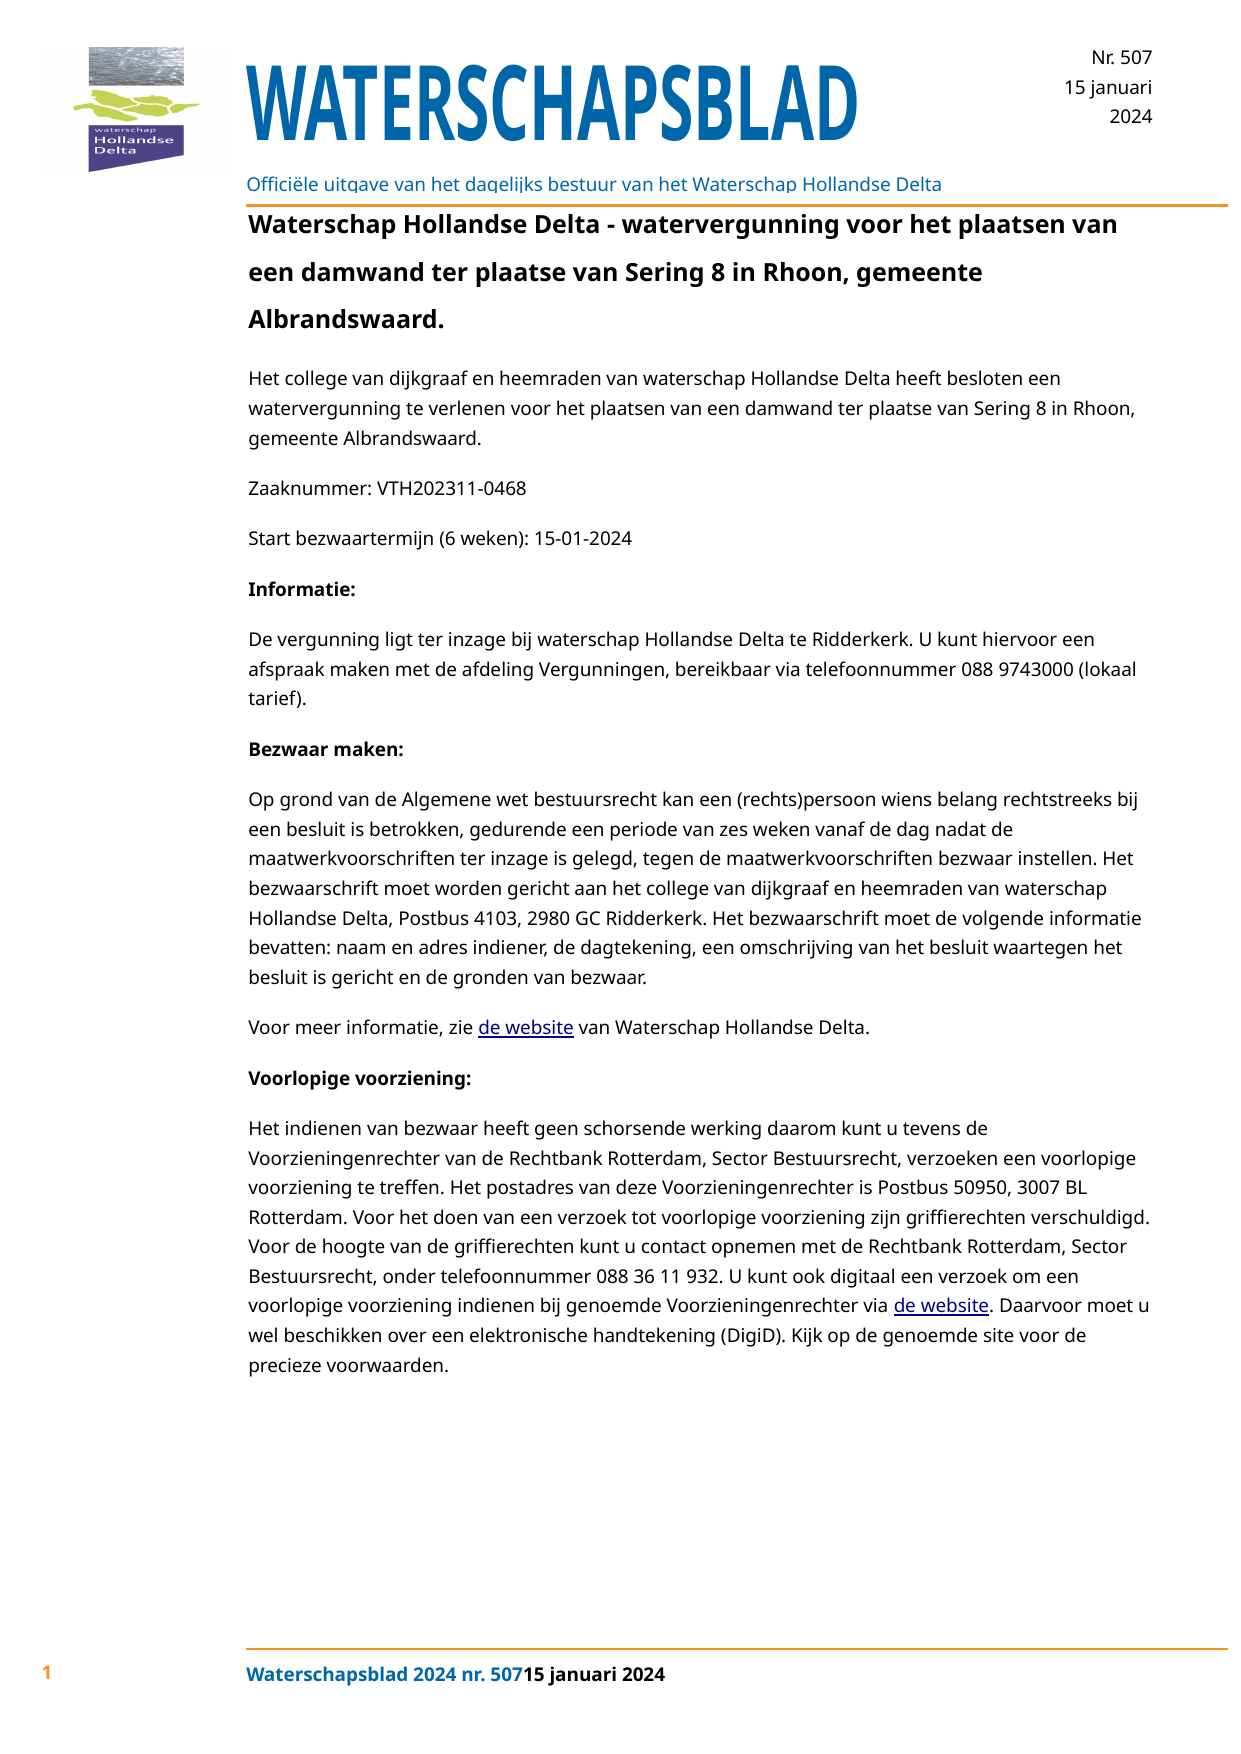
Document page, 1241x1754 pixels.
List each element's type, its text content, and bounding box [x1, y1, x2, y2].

text Het indienen van bezwaar heeft geen schorsende werking daarom kunt u tevens de Voorzieningenrechter van de Rechtbank Rotterdam, Sector Bestuursrecht, verzoeken een voorlopige voorziening te treffen. Het postadres van deze Voorzieningenrechter is Postbus 50950, 3007 BL Rotterdam. Voor het doen van een verzoek tot voorlopige voorziening zijn griffierechten verschuldigd. Voor de hoogte van de griffierechten kunt u contact opnemen met de Rechtbank Rotterdam, Sector Bestuursrecht, onder telefoonnummer 088 36 11 932. U kunt ook digitaal een verzoek om een voorlopige voorziening indienen bij genoemde Voorzieningenrechter via de website. Daarvoor moet u wel beschikken over een elektronische handtekening (DigiD). Kijk op de genoemde site voor de precieze voorwaarden. [248, 1115, 1152, 1377]
text De vergunning ligt ter inzage bij waterschap Hollandse Delta te Ridderkerk. U kunt hiervoor een afspraak maken met de afdeling Vergunningen, bereikbaar via telefoonnummer 088 9743000 (lokaal tarief). [248, 626, 1152, 711]
text Het college van dijkgraaf en heemraden van waterschap Hollandse Delta heeft besloten een watervergunning te verlenen voor het plaatsen van een damwand ter plaatse van Sering 8 in Rhoon, gemeente Albrandswaard. [248, 366, 1152, 450]
text Bezwaar maken: [248, 736, 1152, 762]
text Waterschap Hollandse Delta - watervergunning voor het plaatsen van een damwand ter plaatse van Sering 8 in Rhoon, gemeente Albrandswaard. [248, 207, 1152, 336]
text Informatie: [248, 576, 1152, 602]
text Voor meer informatie, zie de website van Waterschap Hollandse Delta. [248, 1014, 1152, 1040]
text Zaaknummer: VTH202311-0468 [248, 475, 1152, 501]
text Op grond van de Algemene wet bestuursrecht kan een (rechts)persoon wiens belang rechtstreeks bij een besluit is betrokken, gedurende een periode van zes weken vanaf de dag nadat de maatwerkvoorschriften ter inzage is gelegd, tegen de maatwerkvoorschriften bezwaar instellen. Het bezwaarschrift moet worden gericht aan het college van dijkgraaf en heemraden van waterschap Hollandse Delta, Postbus 4103, 2980 GC Ridderkerk. Het bezwaarschrift moet de volgende informatie bevatten: naam en adres indiener, de dagtekening, een omschrijving van het besluit waartegen het besluit is gericht en de gronden van bezwaar. [248, 786, 1152, 989]
picture [41, 47, 231, 172]
text Voorlopige voorziening: [248, 1065, 1152, 1090]
text Start bezwaartermijn (6 weken): 15-01-2024 [248, 526, 1152, 551]
